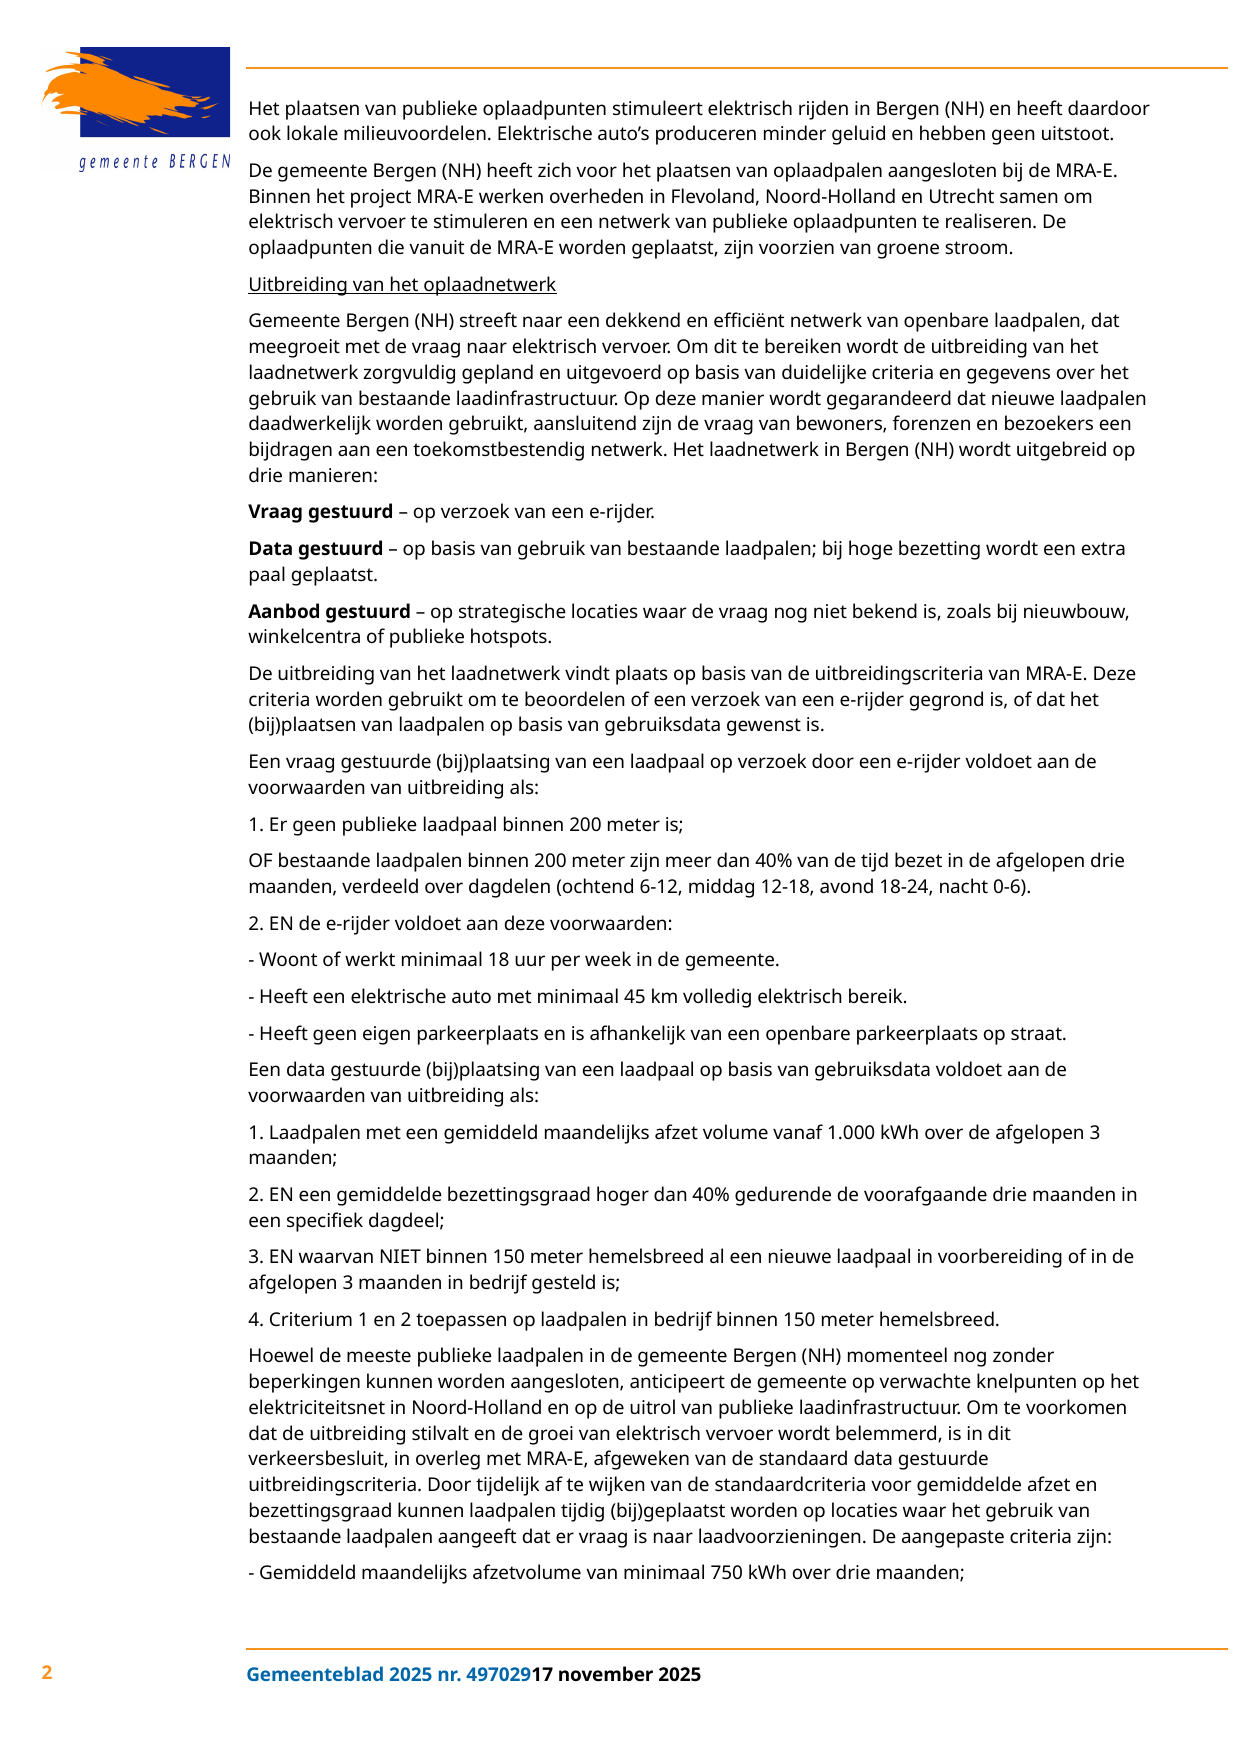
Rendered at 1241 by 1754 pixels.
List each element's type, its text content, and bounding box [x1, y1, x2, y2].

text Uitbreiding van het oplaadnetwerk [248, 271, 1152, 297]
text 4. Criterium 1 en 2 toepassen op laadpalen in bedrijf binnen 150 meter hemelsbreed. [248, 1306, 1152, 1332]
text Vraag gestuurd – op verzoek van een e-rijder. [248, 499, 1152, 524]
text Gemeente Bergen (NH) streeft naar een dekkend en efficiënt netwerk van openbare laadpalen, dat meegroeit met de vraag naar elektrisch vervoer. Om dit te bereiken wordt de uitbreiding van het laadnetwerk zorgvuldig gepland en uitgevoerd op basis van duidelijke criteria en gegevens over het gebruik van bestaande laadinfrastructuur. Op deze manier wordt gegarandeerd dat nieuwe laadpalen daadwerkelijk worden gebruikt, aansluitend zijn de vraag van bewoners, forenzen en bezoekers een bijdragen aan een toekomstbestendig netwerk. Het laadnetwerk in Bergen (NH) wordt uitgebreid op drie manieren: [248, 308, 1152, 488]
picture [41, 47, 231, 172]
text OF bestaande laadpalen binnen 200 meter zijn meer dan 40% van de tijd bezet in de afgelopen drie maanden, verdeeld over dagdelen (ochtend 6-12, middag 12-18, avond 18-24, nacht 0-6). [248, 847, 1152, 899]
text Data gestuurd – op basis van gebruik van bestaande laadpalen; bij hoge bezetting wordt een extra paal geplaatst. [248, 535, 1152, 587]
text 2. EN de e-rijder voldoet aan deze voorwaarden: [248, 910, 1152, 936]
text De gemeente Bergen (NH) heeft zich voor het plaatsen van oplaadpalen aangesloten bij de MRA-E. Binnen het project MRA-E werken overheden in Flevoland, Noord-Holland en Utrecht samen om elektrisch vervoer te stimuleren en een netwerk van publieke oplaadpunten te realiseren. De oplaadpunten die vanuit de MRA-E worden geplaatst, zijn voorzien van groene stroom. [248, 157, 1152, 260]
text 2. EN een gemiddelde bezettingsgraad hoger dan 40% gedurende de voorafgaande drie maanden in een specifiek dagdeel; [248, 1181, 1152, 1233]
text Een vraag gestuurde (bij)plaatsing van een laadpaal op verzoek door een e-rijder voldoet aan de voorwaarden van uitbreiding als: [248, 748, 1152, 800]
text Aanbod gestuurd – op strategische locaties waar de vraag nog niet bekend is, zoals bij nieuwbouw, winkelcentra of publieke hotspots. [248, 598, 1152, 649]
text 1. Laadpalen met een gemiddeld maandelijks afzet volume vanaf 1.000 kWh over de afgelopen 3 maanden; [248, 1119, 1152, 1170]
text Het plaatsen van publieke oplaadpunten stimuleert elektrisch rijden in Bergen (NH) en heeft daardoor ook lokale milieuvoordelen. Elektrische auto’s produceren minder geluid en hebben geen uitstoot. [248, 95, 1152, 146]
text - Woont of werkt minimaal 18 uur per week in de gemeente. [248, 946, 1152, 972]
text Hoewel de meeste publieke laadpalen in de gemeente Bergen (NH) momenteel nog zonder beperkingen kunnen worden aangesloten, anticipeert de gemeente op verwachte knelpunten op het elektriciteitsnet in Noord-Holland en op de uitrol van publieke laadinfrastructuur. Om te voorkomen dat de uitbreiding stilvalt en de groei van elektrisch vervoer wordt belemmerd, is in dit verkeersbesluit, in overleg met MRA-E, afgeweken van de standaard data gestuurde uitbreidingscriteria. Door tijdelijk af te wijken van de standaardcriteria voor gemiddelde afzet en bezettingsgraad kunnen laadpalen tijdig (bij)geplaatst worden op locaties waar het gebruik van bestaande laadpalen aangeeft dat er vraag is naar laadvoorzieningen. De aangepaste criteria zijn: [248, 1343, 1152, 1548]
text 3. EN waarvan NIET binnen 150 meter hemelsbreed al een nieuwe laadpaal in voorbereiding of in de afgelopen 3 maanden in bedrijf gesteld is; [248, 1244, 1152, 1295]
text - Gemiddeld maandelijks afzetvolume van minimaal 750 kWh over drie maanden; [248, 1559, 1152, 1585]
text - Heeft een elektrische auto met minimaal 45 km volledig elektrisch bereik. [248, 983, 1152, 1009]
text De uitbreiding van het laadnetwerk vindt plaats op basis van de uitbreidingscriteria van MRA-E. Deze criteria worden gebruikt om te beoordelen of een verzoek van een e-rijder gegrond is, of dat het (bij)plaatsen van laadpalen op basis van gebruiksdata gewenst is. [248, 660, 1152, 737]
text Een data gestuurde (bij)plaatsing van een laadpaal op basis van gebruiksdata voldoet aan de voorwaarden van uitbreiding als: [248, 1056, 1152, 1108]
text - Heeft geen eigen parkeerplaats en is afhankelijk van een openbare parkeerplaats op straat. [248, 1020, 1152, 1046]
text 1. Er geen publieke laadpaal binnen 200 meter is; [248, 811, 1152, 836]
